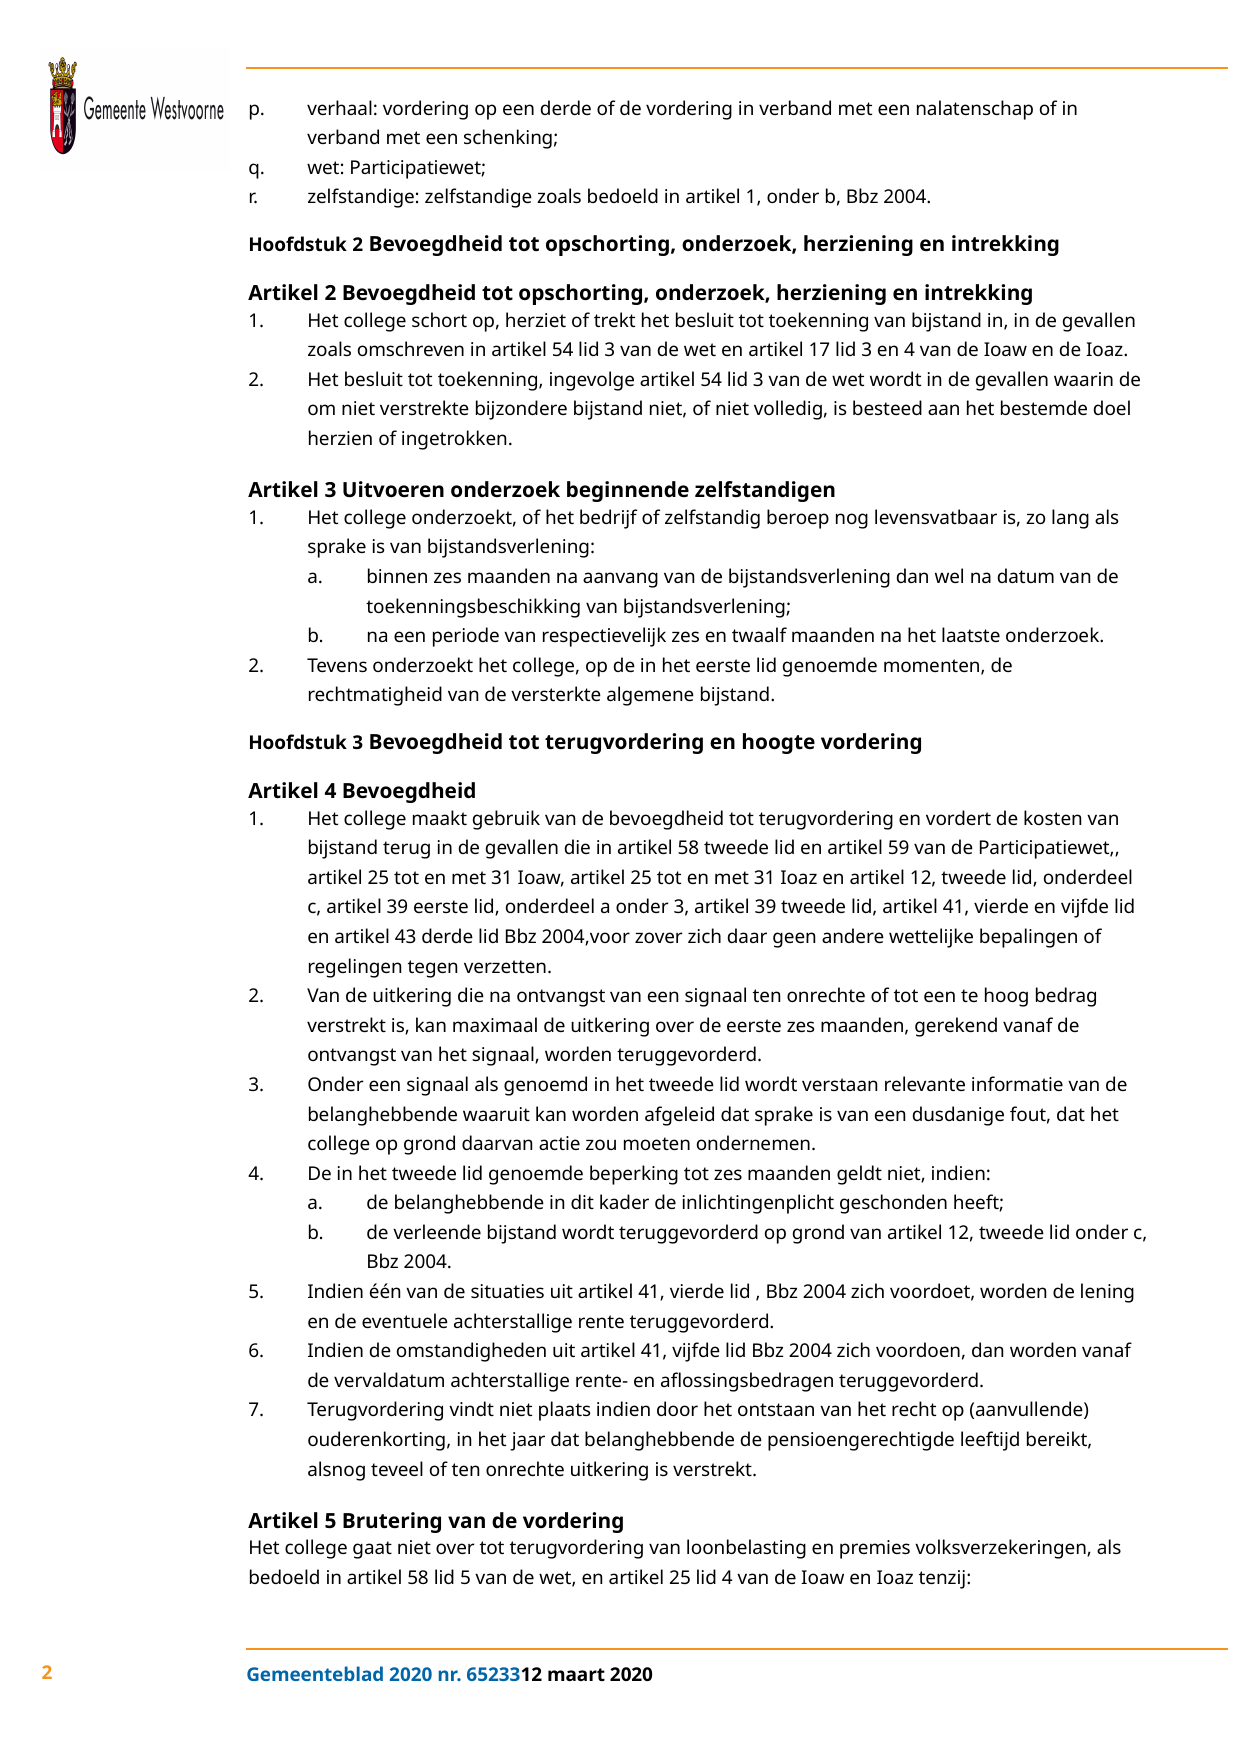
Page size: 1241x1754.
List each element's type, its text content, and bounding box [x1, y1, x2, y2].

list wet: Participatiewet; [248, 154, 1152, 180]
list Indien één van de situaties uit artikel 41, vierde lid , Bbz 2004 zich voordoet, worden de lening en de eventuele achterstallige rente teruggevorderd. [248, 1278, 1152, 1333]
list na een periode van respectievelijk zes en twaalf maanden na het laatste onderzoek. [307, 622, 1152, 648]
list de belanghebbende in dit kader de inlichtingenplicht geschonden heeft; [307, 1189, 1152, 1215]
list Het college maakt gebruik van de bevoegdheid tot terugvordering en vordert de kosten van bijstand terug in de gevallen die in artikel 58 tweede lid en artikel 59 van de Participatiewet,, artikel 25 tot en met 31 Ioaw, artikel 25 tot en met 31 Ioaz en artikel 12, tweede lid, onderdeel c, artikel 39 eerste lid, onderdeel a onder 3, artikel 39 tweede lid, artikel 41, vierde en vijfde lid en artikel 43 derde lid Bbz 2004,voor zover zich daar geen andere wettelijke bepalingen of regelingen tegen verzetten. [248, 805, 1152, 978]
text Artikel 2 Bevoegdheid tot opschorting, onderzoek, herziening en intrekking [248, 278, 1152, 307]
list De in het tweede lid genoemde beperking tot zes maanden geldt niet, indien: [248, 1160, 1152, 1186]
list Tevens onderzoekt het college, op de in het eerste lid genoemde momenten, de rechtmatigheid van de versterkte algemene bijstand. [248, 652, 1152, 707]
list verhaal: vordering op een derde of de vordering in verband met een nalatenschap of in verband met een schenking; [248, 95, 1152, 150]
list Van de uitkering die na ontvangst van een signaal ten onrechte of tot een te hoog bedrag verstrekt is, kan maximaal de uitkering over de eerste zes maanden, gerekend vanaf de ontvangst van het signaal, worden teruggevorderd. [248, 982, 1152, 1067]
text Artikel 3 Uitvoeren onderzoek beginnende zelfstandigen [248, 476, 1152, 504]
list binnen zes maanden na aanvang van de bijstandsverlening dan wel na datum van de toekenningsbeschikking van bijstandsverlening; [307, 563, 1152, 618]
text Hoofdstuk 2 Bevoegdheid tot opschorting, onderzoek, herziening en intrekking [248, 229, 1152, 258]
picture [41, 47, 231, 172]
list Indien de omstandigheden uit artikel 41, vijfde lid Bbz 2004 zich voordoen, dan worden vanaf de vervaldatum achterstallige rente- en aflossingsbedragen teruggevorderd. [248, 1337, 1152, 1393]
list Het college onderzoekt, of het bedrijf of zelfstandig beroep nog levensvatbaar is, zo lang als sprake is van bijstandsverlening: [248, 504, 1152, 559]
text Hoofdstuk 3 Bevoegdheid tot terugvordering en hoogte vordering [248, 727, 1152, 756]
list Onder een signaal als genoemd in het tweede lid wordt verstaan relevante informatie van de belanghebbende waaruit kan worden afgeleid dat sprake is van een dusdanige fout, dat het college op grond daarvan actie zou moeten ondernemen. [248, 1071, 1152, 1156]
text Artikel 4 Bevoegdheid [248, 776, 1152, 805]
list Terugvordering vindt niet plaats indien door het ontstaan van het recht op (aanvullende) ouderenkorting, in het jaar dat belanghebbende de pensioengerechtigde leeftijd bereikt, alsnog teveel of ten onrechte uitkering is verstrekt. [248, 1397, 1152, 1481]
list Het besluit tot toekenning, ingevolge artikel 54 lid 3 van de wet wordt in de gevallen waarin de om niet verstrekte bijzondere bijstand niet, of niet volledig, is besteed aan het bestemde doel herzien of ingetrokken. [248, 366, 1152, 451]
list de verleende bijstand wordt teruggevorderd op grond van artikel 12, tweede lid onder c, Bbz 2004. [307, 1219, 1152, 1274]
text Het college gaat niet over tot terugvordering van loonbelasting en premies volksverzekeringen, als bedoeld in artikel 58 lid 5 van de wet, en artikel 25 lid 4 van de Ioaw en Ioaz tenzij: [248, 1534, 1152, 1590]
text Artikel 5 Brutering van de vordering [248, 1506, 1152, 1534]
list zelfstandige: zelfstandige zoals bedoeld in artikel 1, onder b, Bbz 2004. [248, 183, 1152, 209]
list Het college schort op, herziet of trekt het besluit tot toekenning van bijstand in, in de gevallen zoals omschreven in artikel 54 lid 3 van de wet en artikel 17 lid 3 en 4 van de Ioaw en de Ioaz. [248, 307, 1152, 362]
